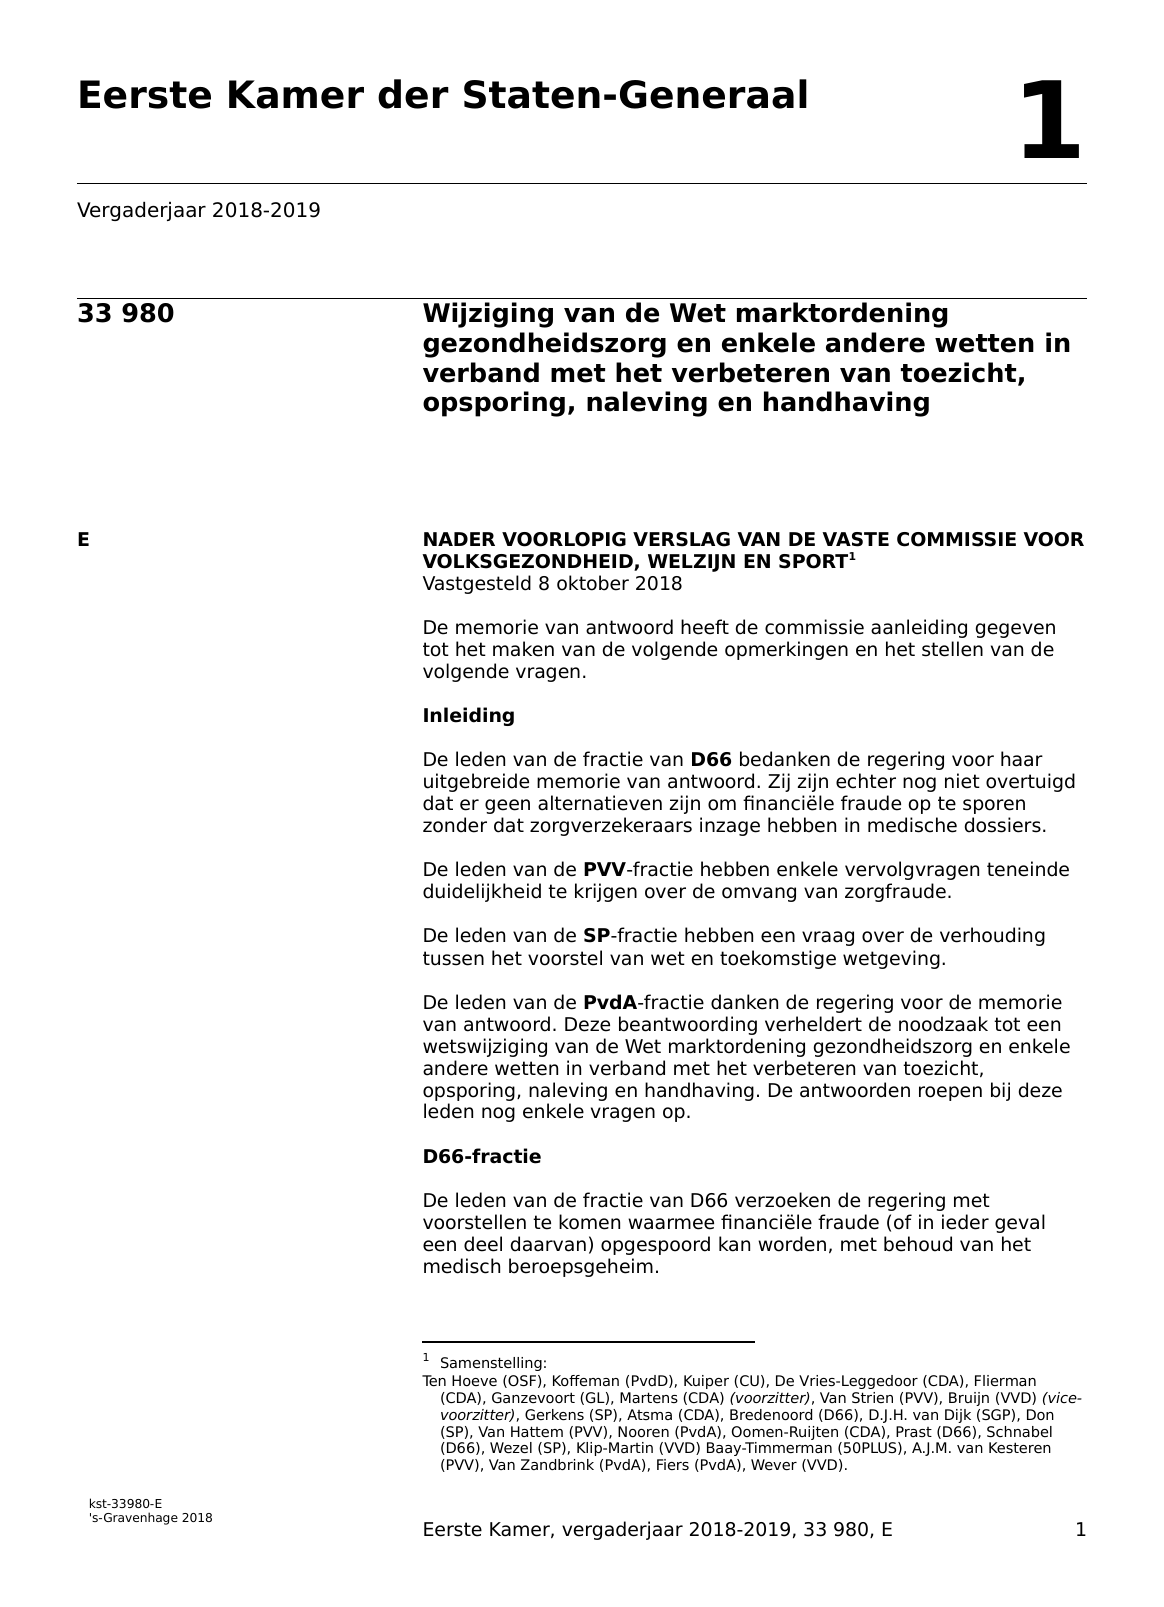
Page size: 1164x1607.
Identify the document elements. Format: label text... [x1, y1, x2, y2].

text De leden van de SP-fractie hebben een vraag over de verhouding tussen het voorstel van wet en toekomstige wetgeving. [422, 925, 1087, 969]
text De leden van de PvdA-fractie danken de regering voor de memorie van antwoord. Deze beantwoording verheldert de noodzaak tot een wetswijziging van de Wet marktordening gezondheidszorg en enkele andere wetten in verband met het verbeteren van toezicht, opsporing, naleving en handhaving. De antwoorden roepen bij deze leden nog enkele vragen op. [422, 992, 1087, 1123]
text Samenstelling: [422, 1351, 1087, 1373]
text kst-33980-E [88, 1497, 323, 1511]
table_cell Vergaderjaar 2018-2019 [77, 184, 1087, 298]
subtitle E NADER VOORLOPIG VERSLAG VAN DE VASTE COMMISSIE VOOR VOLKSGEZONDHEID, WELZIJN EN SPORT [77, 529, 1087, 573]
text Ten Hoeve (OSF), Koffeman (PvdD), Kuiper (CU), De Vries-Leggedoor (CDA), Flierman (CDA), Ganzevoort (GL), Martens (CDA) (voorzitter), Van Strien (PVV), Bruijn (VVD) (vice-voorzitter), Gerkens (SP), Atsma (CDA), Bredenoord (D66), D.J.H. van Dijk (SGP), Don (SP), Van Hattem (PVV), Nooren (PvdA), Oomen-Ruijten (CDA), Prast (D66), Schnabel (D66), Wezel (SP), Klip-Martin (VVD) Baay-Timmerman (50PLUS), A.J.M. van Kesteren (PVV), Van Zandbrink (PvdA), Fiers (PvdA), Wever (VVD). [422, 1373, 1087, 1474]
table_header 1 [886, 59, 1087, 183]
text De memorie van antwoord heeft de commissie aanleiding gegeven tot het maken van de volgende opmerkingen en het stellen van de volgende vragen. [422, 617, 1087, 683]
text De leden van de fractie van D66 verzoeken de regering met voorstellen te komen waarmee financiële fraude (of in ieder geval een deel daarvan) opgespoord kan worden, met behoud van het medisch beroepsgeheim. [422, 1190, 1087, 1278]
subtitle 33 980 Wijziging van de Wet marktordening gezondheidszorg en enkele andere wetten in verband met het verbeteren van toezicht, opsporing, naleving en handhaving [77, 299, 1087, 418]
text De leden van de fractie van D66 bedanken de regering voor haar uitgebreide memorie van antwoord. Zij zijn echter nog niet overtuigd dat er geen alternatieven zijn om financiële fraude op te sporen zonder dat zorgverzekeraars inzage hebben in medische dossiers. [422, 749, 1087, 837]
text 's-Gravenhage 2018 [88, 1511, 323, 1525]
table_header Eerste Kamer der Staten-Generaal [77, 59, 886, 183]
subtitle Inleiding [422, 705, 1087, 727]
subtitle D66-fractie [422, 1146, 1087, 1168]
text De leden van de PVV-fractie hebben enkele vervolgvragen teneinde duidelijkheid te krijgen over de omvang van zorgfraude. [422, 859, 1087, 903]
text Vastgesteld 8 oktober 2018 [422, 573, 1087, 595]
